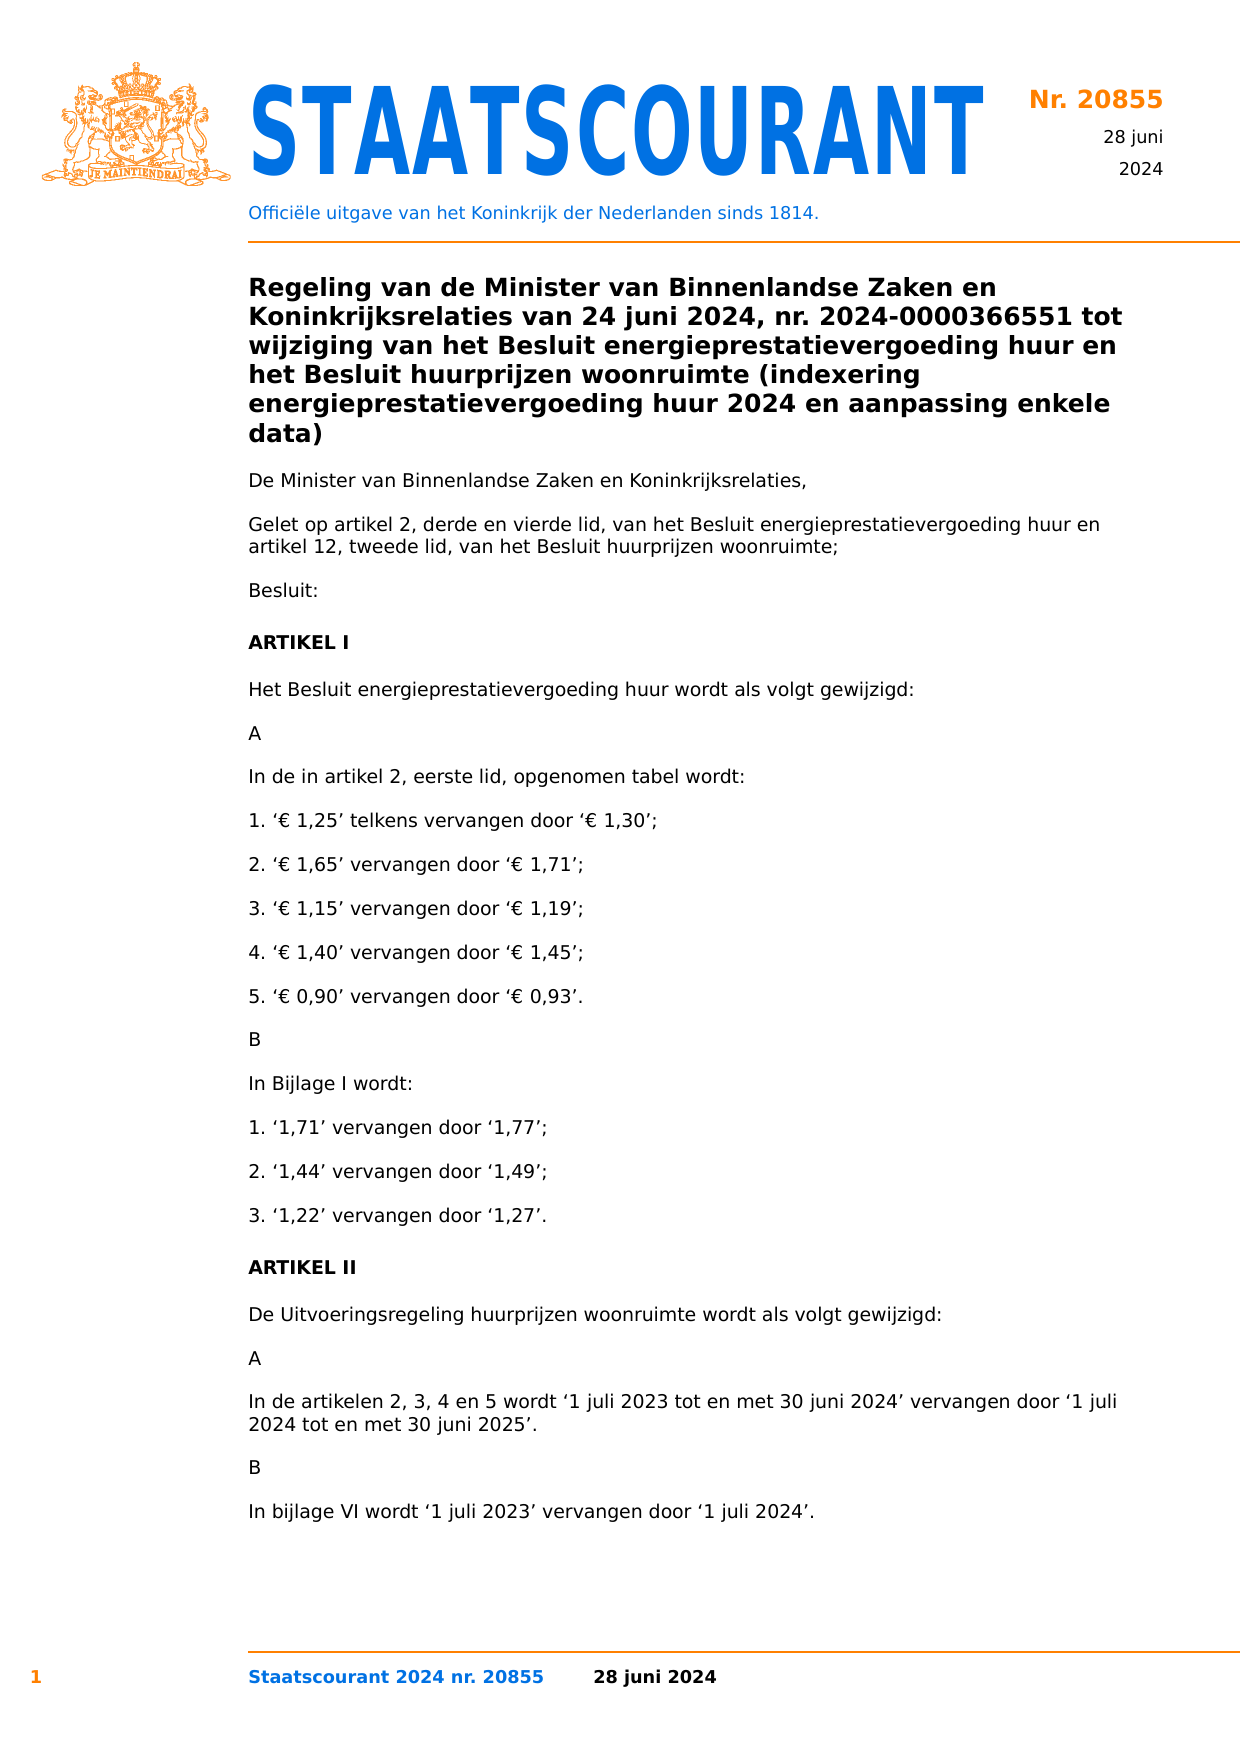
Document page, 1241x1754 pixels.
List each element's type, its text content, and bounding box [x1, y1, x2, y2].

text 5. ‘€ 0,90’ vervangen door ‘€ 0,93’. [248, 986, 1163, 1007]
picture [41, 62, 231, 186]
text Gelet op artikel 2, derde en vierde lid, van het Besluit energieprestatievergoeding huur en artikel 12, tweede lid, van het Besluit huurprijzen woonruimte; [248, 514, 1163, 558]
table_cell 28 juni [998, 121, 1240, 153]
text De Minister van Binnenlandse Zaken en Koninkrijksrelaties, [248, 470, 1163, 492]
text De Uitvoeringsregeling huurprijzen woonruimte wordt als volgt gewijzigd: [248, 1304, 1163, 1326]
text A [248, 722, 1163, 744]
table_cell Officiële uitgave van het Koninkrijk der Nederlanden sinds 1814. [248, 203, 1240, 241]
text 2. ‘1,44’ vervangen door ‘1,49’; [248, 1161, 1163, 1183]
text In de in artikel 2, eerste lid, opgenomen tabel wordt: [248, 766, 1163, 788]
text 3. ‘€ 1,15’ vervangen door ‘€ 1,19’; [248, 898, 1163, 920]
text B [248, 1029, 1163, 1051]
text 1. ‘1,71’ vervangen door ‘1,77’; [248, 1117, 1163, 1139]
text 4. ‘€ 1,40’ vervangen door ‘€ 1,45’; [248, 942, 1163, 964]
table_header [25, 62, 248, 241]
subtitle ARTIKEL I [248, 632, 1163, 653]
table_header Nr. 20855 [998, 62, 1240, 121]
text 1. ‘€ 1,25’ telkens vervangen door ‘€ 1,30’; [248, 810, 1163, 832]
text Het Besluit energieprestatievergoeding huur wordt als volgt gewijzigd: [248, 678, 1163, 701]
subtitle ARTIKEL II [248, 1257, 1163, 1279]
text In Bijlage I wordt: [248, 1073, 1163, 1095]
text B [248, 1457, 1163, 1479]
table_header STAATSCOURANT [248, 62, 998, 203]
subtitle Regeling van de Minister van Binnenlandse Zaken en Koninkrijksrelaties van 24 juni 2024, nr. 2024-0000366551 tot wijziging van het Besluit energieprestatievergoeding huur en het Besluit huurprijzen woonruimte (indexering energieprestatievergoeding huur 2024 en aanpassing enkele data) [248, 273, 1163, 448]
text Besluit: [248, 579, 1163, 602]
text 3. ‘1,22’ vervangen door ‘1,27’. [248, 1205, 1163, 1227]
text 2. ‘€ 1,65’ vervangen door ‘€ 1,71’; [248, 854, 1163, 876]
table_cell 2024 [998, 153, 1240, 203]
text A [248, 1348, 1163, 1369]
text In bijlage VI wordt ‘1 juli 2023’ vervangen door ‘1 juli 2024’. [248, 1501, 1163, 1523]
text In de artikelen 2, 3, 4 en 5 wordt ‘1 juli 2023 tot en met 30 juni 2024’ vervangen door ‘1 juli 2024 tot en met 30 juni 2025’. [248, 1391, 1163, 1435]
